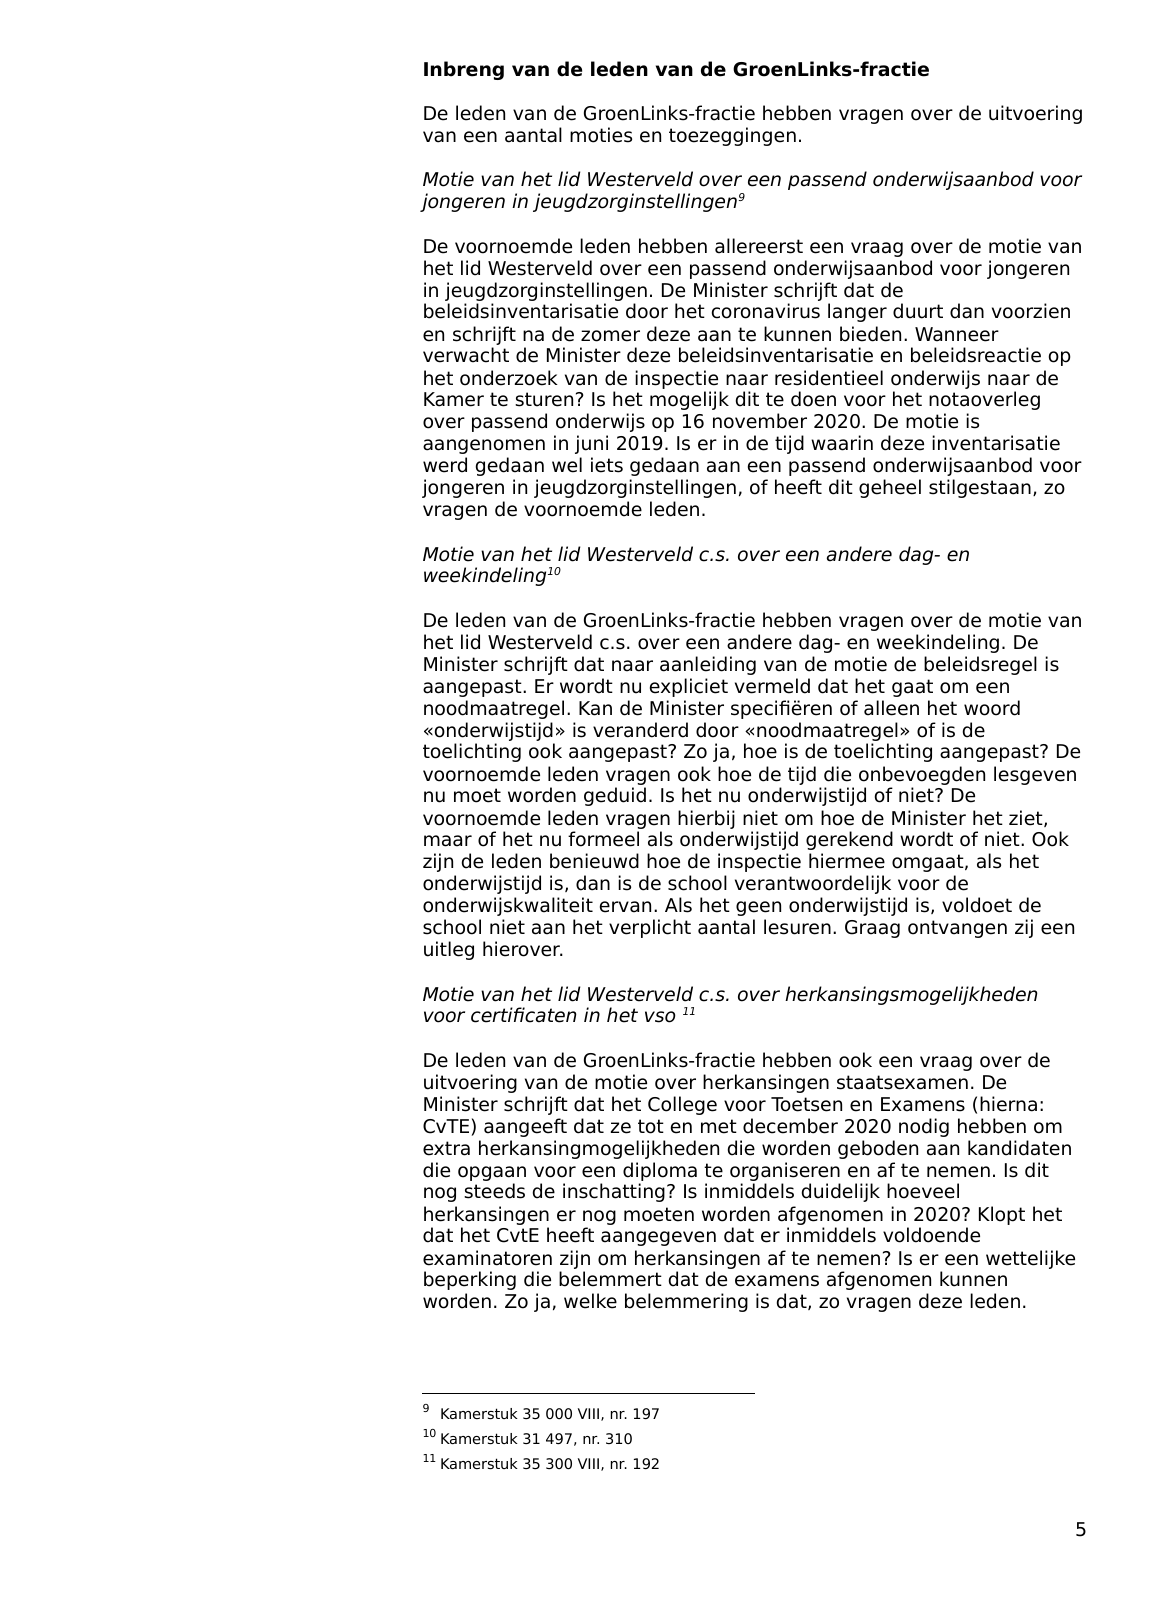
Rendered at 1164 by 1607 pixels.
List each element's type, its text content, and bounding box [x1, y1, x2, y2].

text De leden van de GroenLinks-fractie hebben vragen over de motie van het lid Westerveld c.s. over een andere dag- en weekindeling. De Minister schrijft dat naar aanleiding van de motie de beleidsregel is aangepast. Er wordt nu expliciet vermeld dat het gaat om een noodmaatregel. Kan de Minister specifiëren of alleen het woord «onderwijstijd» is veranderd door «noodmaatregel» of is de toelichting ook aangepast? Zo ja, hoe is de toelichting aangepast? De voornoemde leden vragen ook hoe de tijd die onbevoegden lesgeven nu moet worden geduid. Is het nu onderwijstijd of niet? De voornoemde leden vragen hierbij niet om hoe de Minister het ziet, maar of het nu formeel als onderwijstijd gerekend wordt of niet. Ook zijn de leden benieuwd hoe de inspectie hiermee omgaat, als het onderwijstijd is, dan is de school verantwoordelijk voor de onderwijskwaliteit ervan. Als het geen onderwijstijd is, voldoet de school niet aan het verplicht aantal lesuren. Graag ontvangen zij een uitleg hierover. [422, 609, 1087, 961]
subtitle Motie van het lid Westerveld c.s. over een andere dag- en weekindeling [422, 543, 1087, 587]
text Kamerstuk 35 300 VIII, nr. 192 [422, 1452, 1087, 1474]
subtitle Inbreng van de leden van de GroenLinks-fractie [422, 59, 1087, 81]
text Kamerstuk 31 497, nr. 310 [422, 1427, 1087, 1449]
text De voornoemde leden hebben allereerst een vraag over de motie van het lid Westerveld over een passend onderwijsaanbod voor jongeren in jeugdzorginstellingen. De Minister schrijft dat de beleidsinventarisatie door het coronavirus langer duurt dan voorzien en schrijft na de zomer deze aan te kunnen bieden. Wanneer verwacht de Minister deze beleidsinventarisatie en beleidsreactie op het onderzoek van de inspectie naar residentieel onderwijs naar de Kamer te sturen? Is het mogelijk dit te doen voor het notaoverleg over passend onderwijs op 16 november 2020. De motie is aangenomen in juni 2019. Is er in de tijd waarin deze inventarisatie werd gedaan wel iets gedaan aan een passend onderwijsaanbod voor jongeren in jeugdzorginstellingen, of heeft dit geheel stilgestaan, zo vragen de voornoemde leden. [422, 236, 1087, 521]
subtitle Motie van het lid Westerveld c.s. over herkansingsmogelijkheden voor certificaten in het vso [422, 983, 1087, 1027]
text De leden van de GroenLinks-fractie hebben ook een vraag over de uitvoering van de motie over herkansingen staatsexamen. De Minister schrijft dat het College voor Toetsen en Examens (hierna: CvTE) aangeeft dat ze tot en met december 2020 nodig hebben om extra herkansingmogelijkheden die worden geboden aan kandidaten die opgaan voor een diploma te organiseren en af te nemen. Is dit nog steeds de inschatting? Is inmiddels duidelijk hoeveel herkansingen er nog moeten worden afgenomen in 2020? Klopt het dat het CvtE heeft aangegeven dat er inmiddels voldoende examinatoren zijn om herkansingen af te nemen? Is er een wettelijke beperking die belemmert dat de examens afgenomen kunnen worden. Zo ja, welke belemmering is dat, zo vragen deze leden. [422, 1049, 1087, 1313]
subtitle Motie van het lid Westerveld over een passend onderwijsaanbod voor jongeren in jeugdzorginstellingen [422, 169, 1087, 213]
text Kamerstuk 35 000 VIII, nr. 197 [422, 1402, 1087, 1424]
text De leden van de GroenLinks-fractie hebben vragen over de uitvoering van een aantal moties en toezeggingen. [422, 103, 1087, 147]
